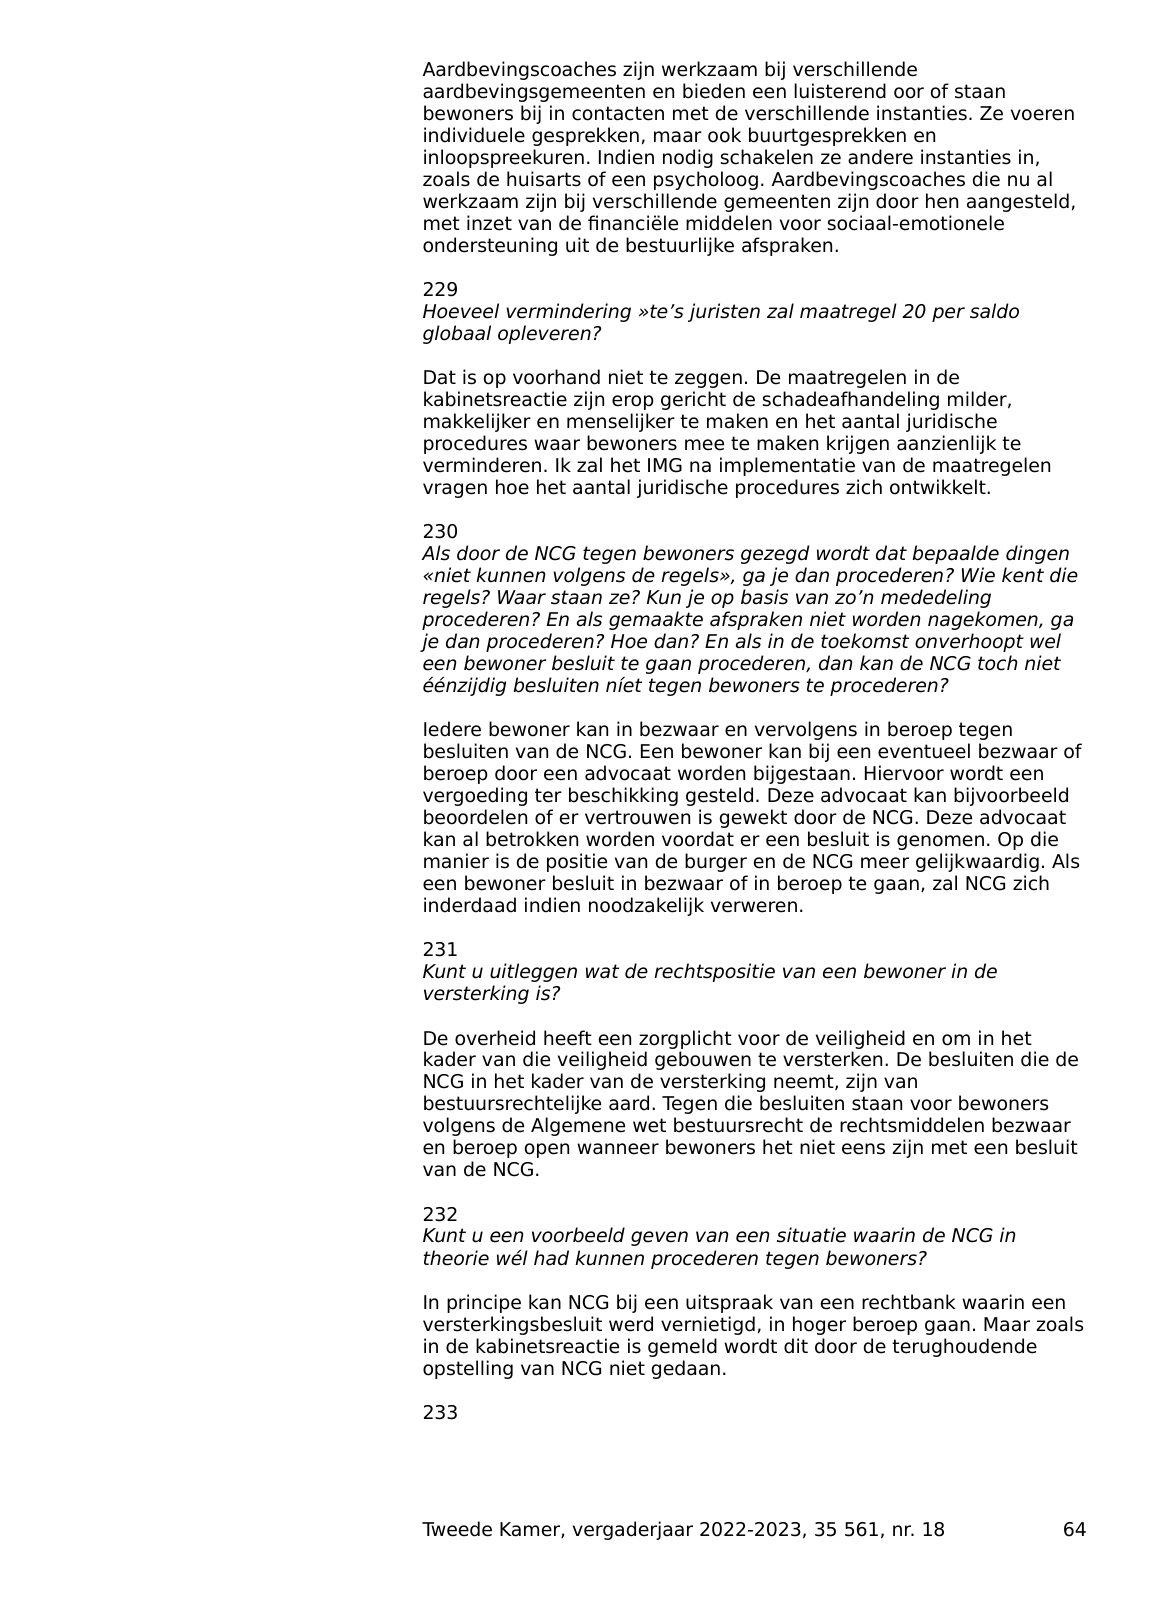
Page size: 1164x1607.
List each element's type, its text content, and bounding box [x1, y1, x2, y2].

text Dat is op voorhand niet te zeggen. De maatregelen in de kabinetsreactie zijn erop gericht de schadeafhandeling milder, makkelijker en menselijker te maken en het aantal juridische procedures waar bewoners mee te maken krijgen aanzienlijk te verminderen. Ik zal het IMG na implementatie van de maatregelen vragen hoe het aantal juridische procedures zich ontwikkelt. [422, 367, 1087, 499]
text Als door de NCG tegen bewoners gezegd wordt dat bepaalde dingen «niet kunnen volgens de regels», ga je dan procederen? Wie kent die regels? Waar staan ze? Kun je op basis van zo’n mededeling procederen? En als gemaakte afspraken niet worden nagekomen, ga je dan procederen? Hoe dan? En als in de toekomst onverhoopt wel een bewoner besluit te gaan procederen, dan kan de NCG toch niet éénzijdig besluiten níet tegen bewoners te procederen? [422, 543, 1087, 697]
text 233 [422, 1402, 1087, 1424]
text De overheid heeft een zorgplicht voor de veiligheid en om in het kader van die veiligheid gebouwen te versterken. De besluiten die de NCG in het kader van de versterking neemt, zijn van bestuursrechtelijke aard. Tegen die besluiten staan voor bewoners volgens de Algemene wet bestuursrecht de rechtsmiddelen bezwaar en beroep open wanneer bewoners het niet eens zijn met een besluit van de NCG. [422, 1027, 1087, 1181]
text 232 [422, 1203, 1087, 1225]
text Kunt u uitleggen wat de rechtspositie van een bewoner in de versterking is? [422, 961, 1087, 1005]
text In principe kan NCG bij een uitspraak van een rechtbank waarin een versterkingsbesluit werd vernietigd, in hoger beroep gaan. Maar zoals in de kabinetsreactie is gemeld wordt dit door de terughoudende opstelling van NCG niet gedaan. [422, 1292, 1087, 1379]
text Aardbevingscoaches zijn werkzaam bij verschillende aardbevingsgemeenten en bieden een luisterend oor of staan bewoners bij in contacten met de verschillende instanties. Ze voeren individuele gesprekken, maar ook buurtgesprekken en inloopspreekuren. Indien nodig schakelen ze andere instanties in, zoals de huisarts of een psycholoog. Aardbevingscoaches die nu al werkzaam zijn bij verschillende gemeenten zijn door hen aangesteld, met inzet van de financiële middelen voor sociaal-emotionele ondersteuning uit de bestuurlijke afspraken. [422, 59, 1087, 257]
text Kunt u een voorbeeld geven van een situatie waarin de NCG in theorie wél had kunnen procederen tegen bewoners? [422, 1225, 1087, 1269]
text 231 [422, 939, 1087, 961]
text Hoeveel vermindering »te’s juristen zal maatregel 20 per saldo globaal opleveren? [422, 301, 1087, 345]
text 230 [422, 521, 1087, 543]
text Iedere bewoner kan in bezwaar en vervolgens in beroep tegen besluiten van de NCG. Een bewoner kan bij een eventueel bezwaar of beroep door een advocaat worden bijgestaan. Hiervoor wordt een vergoeding ter beschikking gesteld. Deze advocaat kan bijvoorbeeld beoordelen of er vertrouwen is gewekt door de NCG. Deze advocaat kan al betrokken worden voordat er een besluit is genomen. Op die manier is de positie van de burger en de NCG meer gelijkwaardig. Als een bewoner besluit in bezwaar of in beroep te gaan, zal NCG zich inderdaad indien noodzakelijk verweren. [422, 719, 1087, 917]
text 229 [422, 279, 1087, 301]
